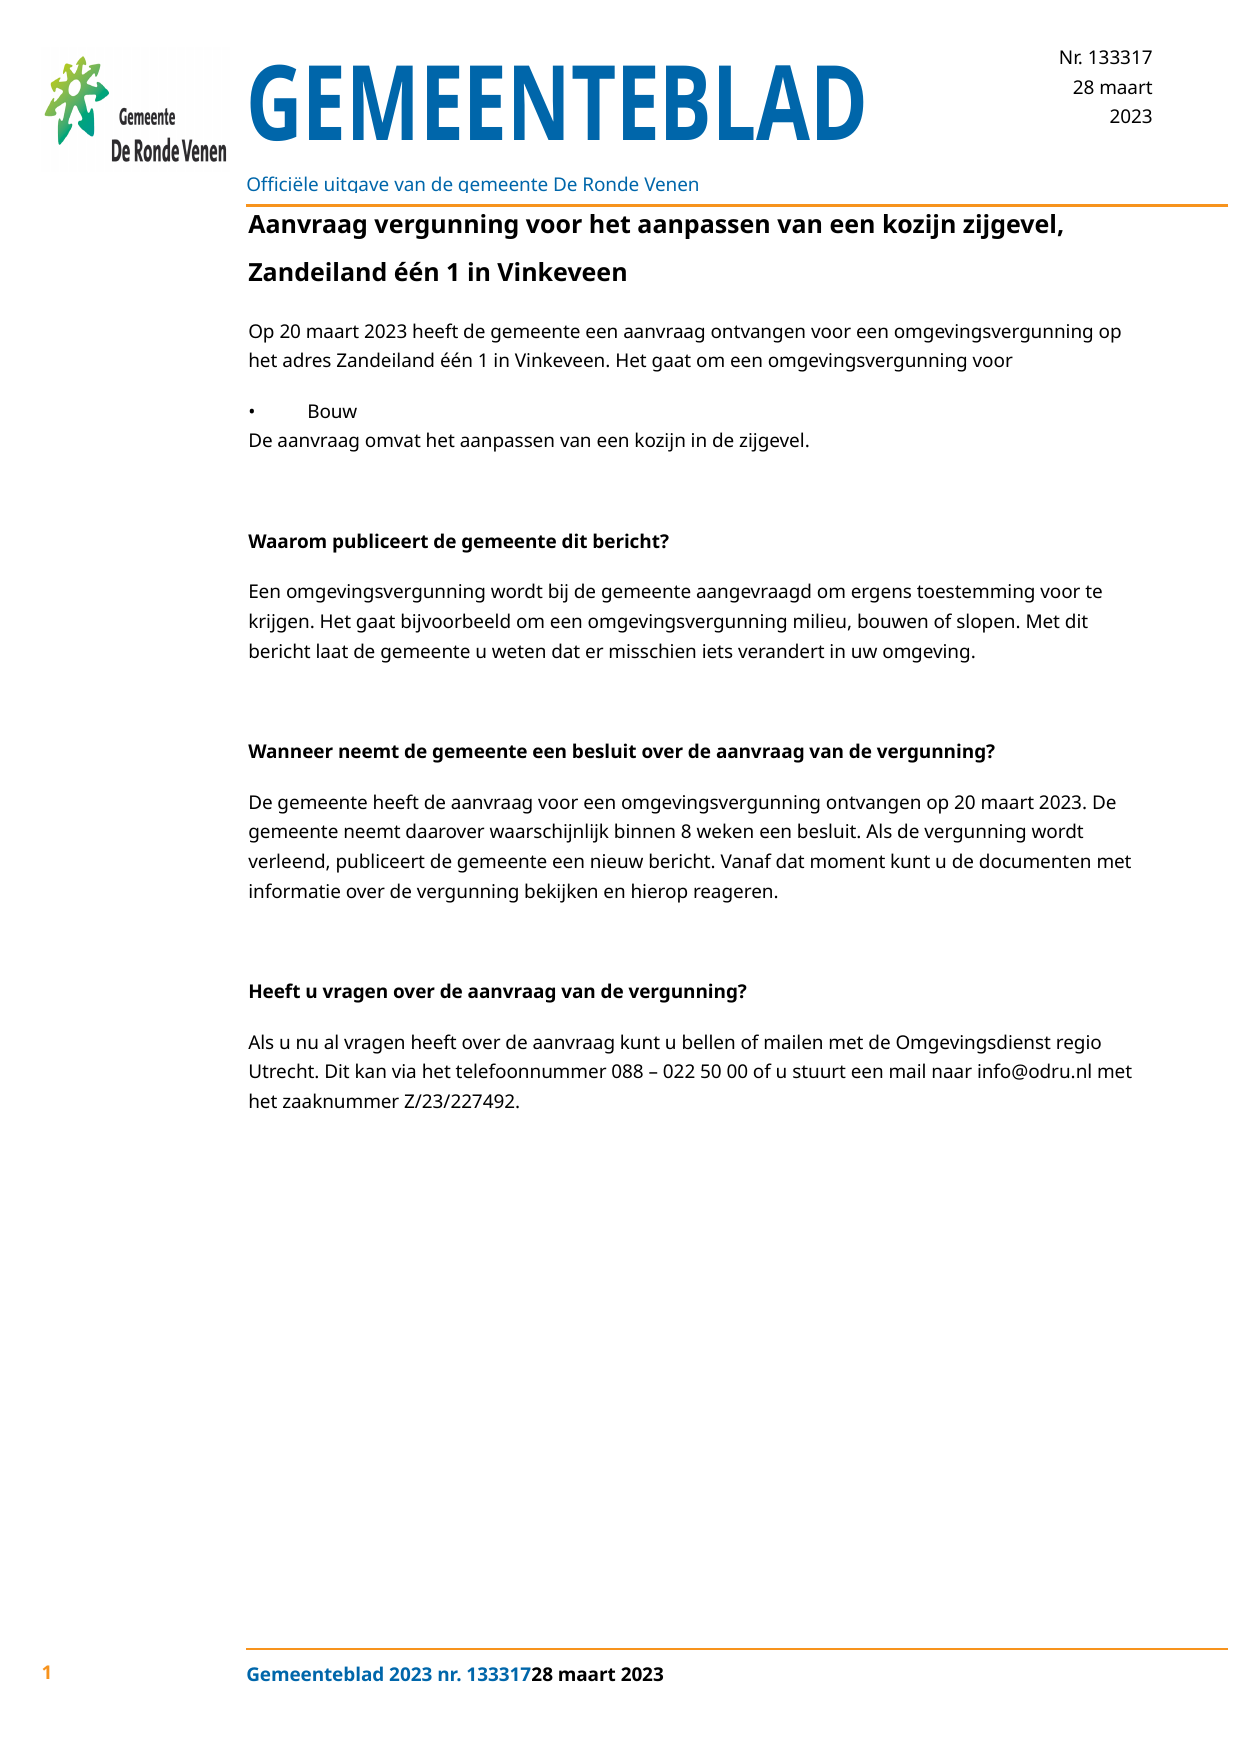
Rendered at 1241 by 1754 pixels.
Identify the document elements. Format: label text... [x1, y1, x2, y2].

text Op 20 maart 2023 heeft de gemeente een aanvraag ontvangen voor een omgevingsvergunning op het adres Zandeiland één 1 in Vinkeveen. Het gaat om een omgevingsvergunning voor [248, 318, 1152, 373]
picture [41, 47, 231, 172]
text Als u nu al vragen heeft over de aanvraag kunt u bellen of mailen met de Omgevingsdienst regio Utrecht. Dit kan via het telefoonnummer 088 – 022 50 00 of u stuurt een mail naar info@odru.nl met het zaaknummer Z/23/227492. [248, 1029, 1152, 1114]
text De aanvraag omvat het aanpassen van een kozijn in de zijgevel. [248, 427, 1152, 453]
text Een omgevingsvergunning wordt bij de gemeente aangevraagd om ergens toestemming voor te krijgen. Het gaat bijvoorbeeld om een omgevingsvergunning milieu, bouwen of slopen. Met dit bericht laat de gemeente u weten dat er misschien iets verandert in uw omgeving. [248, 579, 1152, 664]
text Aanvraag vergunning voor het aanpassen van een kozijn zijgevel, Zandeiland één 1 in Vinkeveen [248, 207, 1152, 288]
text Wanneer neemt de gemeente een besluit over de aanvraag van de vergunning? [248, 739, 1152, 764]
list Bouw [248, 398, 1152, 424]
text De gemeente heeft de aanvraag voor een omgevingsvergunning ontvangen op 20 maart 2023. De gemeente neemt daarover waarschijnlijk binnen 8 weken een besluit. Als de vergunning wordt verleend, publiceert de gemeente een nieuw bericht. Vanaf dat moment kunt u de documenten met informatie over de vergunning bekijken en hierop reageren. [248, 789, 1152, 904]
text Heeft u vragen over de aanvraag van de vergunning? [248, 979, 1152, 1004]
text Waarom publiceert de gemeente dit bericht? [248, 528, 1152, 554]
